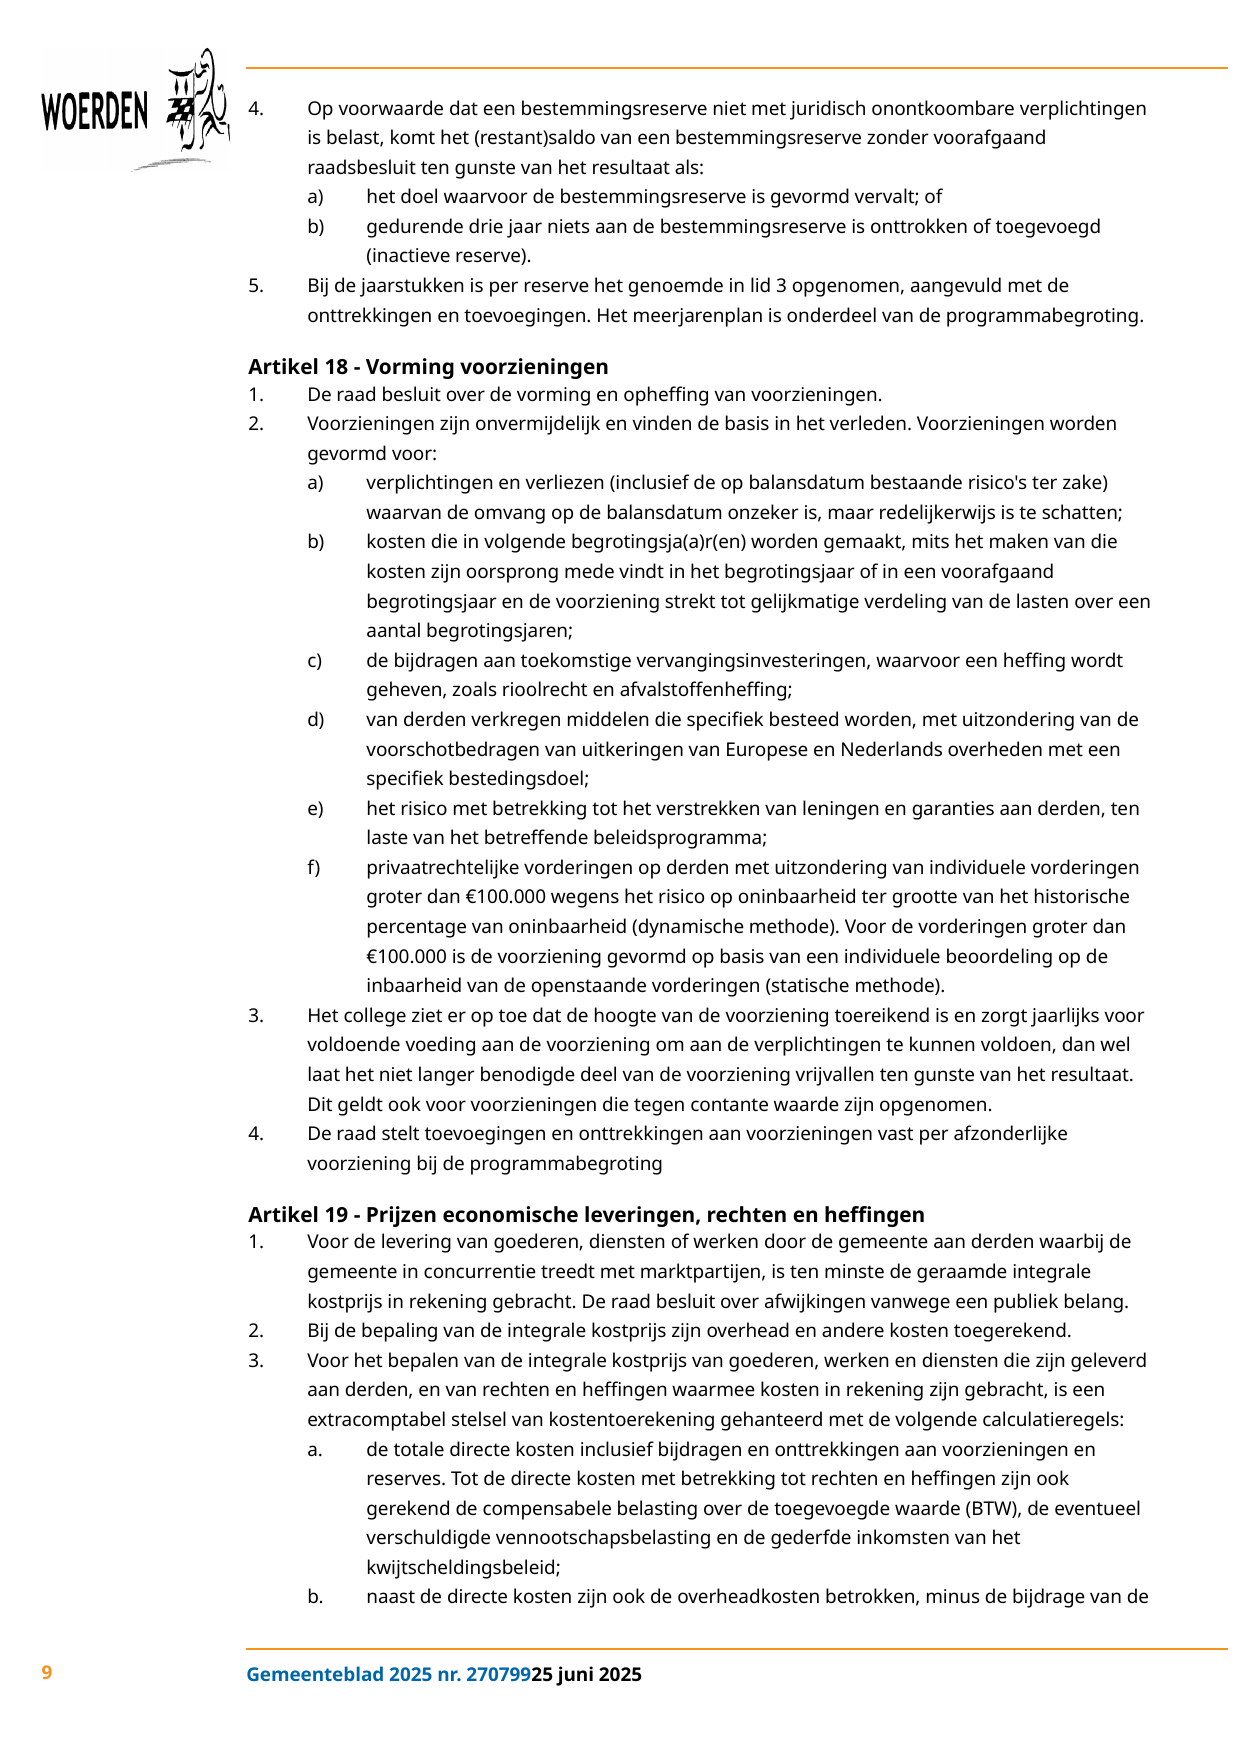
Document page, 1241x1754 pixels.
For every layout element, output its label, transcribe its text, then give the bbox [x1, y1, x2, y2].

list verplichtingen en verliezen (inclusief de op balansdatum bestaande risico's ter zake) waarvan de omvang op de balansdatum onzeker is, maar redelijkerwijs is te schatten; [307, 469, 1152, 525]
picture [41, 47, 231, 172]
list het risico met betrekking tot het verstrekken van leningen en garanties aan derden, ten laste van het betreffende beleidsprogramma; [307, 795, 1152, 850]
list Het college ziet er op toe dat de hoogte van de voorziening toereikend is en zorgt jaarlijks voor voldoende voeding aan de voorziening om aan de verplichtingen te kunnen voldoen, dan wel laat het niet langer benodigde deel van de voorziening vrijvallen ten gunste van het resultaat. Dit geldt ook voor voorzieningen die tegen contante waarde zijn opgenomen. [248, 1002, 1152, 1116]
list privaatrechtelijke vorderingen op derden met uitzondering van individuele vorderingen groter dan €100.000 wegens het risico op oninbaarheid ter grootte van het historische percentage van oninbaarheid (dynamische methode). Voor de vorderingen groter dan €100.000 is de voorziening gevormd op basis van een individuele beoordeling op de inbaarheid van de openstaande vorderingen (statische methode). [307, 854, 1152, 998]
text Artikel 19 - Prijzen economische leveringen, rechten en heffingen [248, 1200, 1152, 1229]
list het doel waarvoor de bestemmingsreserve is gevormd vervalt; of [307, 183, 1152, 209]
list de totale directe kosten inclusief bijdragen en onttrekkingen aan voorzieningen en reserves. Tot de directe kosten met betrekking tot rechten en heffingen zijn ook gerekend de compensabele belasting over de toegevoegde waarde (BTW), de eventueel verschuldigde vennootschapsbelasting en de gederfde inkomsten van het kwijtscheldingsbeleid; [307, 1436, 1152, 1580]
list Bij de jaarstukken is per reserve het genoemde in lid 3 opgenomen, aangevuld met de onttrekkingen en toevoegingen. Het meerjarenplan is onderdeel van de programmabegroting. [248, 272, 1152, 328]
list Voor de levering van goederen, diensten of werken door de gemeente aan derden waarbij de gemeente in concurrentie treedt met marktpartijen, is ten minste de geraamde integrale kostprijs in rekening gebracht. De raad besluit over afwijkingen vanwege een publiek belang. [248, 1229, 1152, 1314]
list gedurende drie jaar niets aan de bestemmingsreserve is onttrokken of toegevoegd (inactieve reserve). [307, 213, 1152, 268]
list naast de directe kosten zijn ook de overheadkosten betrokken, minus de bijdrage van de [307, 1584, 1152, 1609]
list Voor het bepalen van de integrale kostprijs van goederen, werken en diensten die zijn geleverd aan derden, en van rechten en heffingen waarmee kosten in rekening zijn gebracht, is een extracomptabel stelsel van kostentoerekening gehanteerd met de volgende calculatieregels: [248, 1347, 1152, 1432]
list Voorzieningen zijn onvermijdelijk en vinden de basis in het verleden. Voorzieningen worden gevormd voor: [248, 410, 1152, 466]
list Op voorwaarde dat een bestemmingsreserve niet met juridisch onontkoombare verplichtingen is belast, komt het (restant)saldo van een bestemmingsreserve zonder voorafgaand raadsbesluit ten gunste van het resultaat als: [248, 95, 1152, 180]
list De raad stelt toevoegingen en onttrekkingen aan voorzieningen vast per afzonderlijke voorziening bij de programmabegroting [248, 1120, 1152, 1176]
list de bijdragen aan toekomstige vervangingsinvesteringen, waarvoor een heffing wordt geheven, zoals rioolrecht en afvalstoffenheffing; [307, 647, 1152, 702]
list Bij de bepaling van de integrale kostprijs zijn overhead en andere kosten toegerekend. [248, 1317, 1152, 1343]
text Artikel 18 - Vorming voorzieningen [248, 352, 1152, 381]
list De raad besluit over de vorming en opheffing van voorzieningen. [248, 381, 1152, 406]
list van derden verkregen middelen die specifiek besteed worden, met uitzondering van de voorschotbedragen van uitkeringen van Europese en Nederlands overheden met een specifiek bestedingsdoel; [307, 706, 1152, 791]
list kosten die in volgende begrotingsja(a)r(en) worden gemaakt, mits het maken van die kosten zijn oorsprong mede vindt in het begrotingsjaar of in een voorafgaand begrotingsjaar en de voorziening strekt tot gelijkmatige verdeling van de lasten over een aantal begrotingsjaren; [307, 529, 1152, 643]
